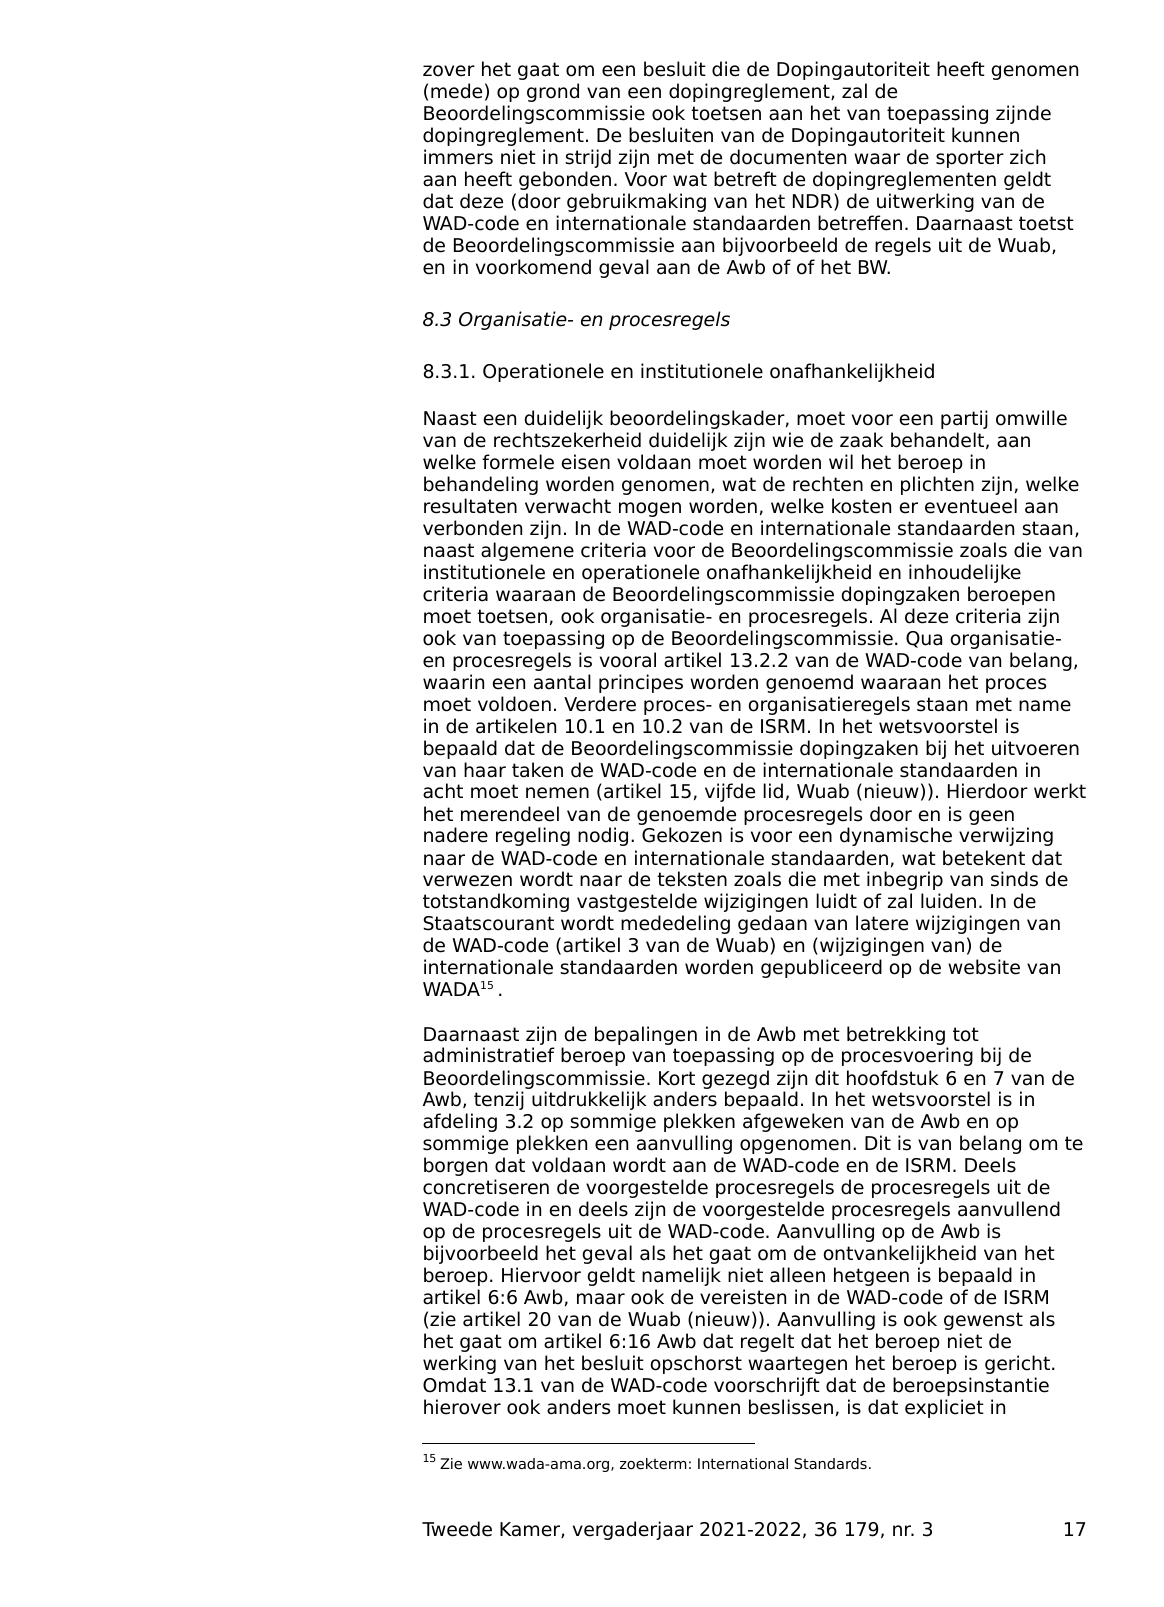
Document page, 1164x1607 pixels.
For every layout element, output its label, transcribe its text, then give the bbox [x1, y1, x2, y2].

text zover het gaat om een besluit die de Dopingautoriteit heeft genomen (mede) op grond van een dopingreglement, zal de Beoordelingscommissie ook toetsen aan het van toepassing zijnde dopingreglement. De besluiten van de Dopingautoriteit kunnen immers niet in strijd zijn met de documenten waar de sporter zich aan heeft gebonden. Voor wat betreft de dopingreglementen geldt dat deze (door gebruikmaking van het NDR) de uitwerking van de WAD-code en internationale standaarden betreffen. Daarnaast toetst de Beoordelingscommissie aan bijvoorbeeld de regels uit de Wuab, en in voorkomend geval aan de Awb of of het BW. [422, 59, 1087, 279]
subtitle 8.3 Organisatie- en procesregels [422, 309, 1087, 331]
subtitle 8.3.1. Operationele en institutionele onafhankelijkheid [422, 361, 1087, 383]
text Naast een duidelijk beoordelingskader, moet voor een partij omwille van de rechtszekerheid duidelijk zijn wie de zaak behandelt, aan welke formele eisen voldaan moet worden wil het beroep in behandeling worden genomen, wat de rechten en plichten zijn, welke resultaten verwacht mogen worden, welke kosten er eventueel aan verbonden zijn. In de WAD-code en internationale standaarden staan, naast algemene criteria voor de Beoordelingscommissie zoals die van institutionele en operationele onafhankelijkheid en inhoudelijke criteria waaraan de Beoordelingscommissie dopingzaken beroepen moet toetsen, ook organisatie- en procesregels. Al deze criteria zijn ook van toepassing op de Beoordelingscommissie. Qua organisatie- en procesregels is vooral artikel 13.2.2 van de WAD-code van belang, waarin een aantal principes worden genoemd waaraan het proces moet voldoen. Verdere proces- en organisatieregels staan met name in de artikelen 10.1 en 10.2 van de ISRM. In het wetsvoorstel is bepaald dat de Beoordelingscommissie dopingzaken bij het uitvoeren van haar taken de WAD-code en de internationale standaarden in acht moet nemen (artikel 15, vijfde lid, Wuab (nieuw)). Hierdoor werkt het merendeel van de genoemde procesregels door en is geen nadere regeling nodig. Gekozen is voor een dynamische verwijzing naar de WAD-code en internationale standaarden, wat betekent dat verwezen wordt naar de teksten zoals die met inbegrip van sinds de totstandkoming vastgestelde wijzigingen luidt of zal luiden. In de Staatscourant wordt mededeling gedaan van latere wijzigingen van de WAD-code (artikel 3 van de Wuab) en (wijzigingen van) de internationale standaarden worden gepubliceerd op de website van WADA. [422, 408, 1087, 1001]
text Daarnaast zijn de bepalingen in de Awb met betrekking tot administratief beroep van toepassing op de procesvoering bij de Beoordelingscommissie. Kort gezegd zijn dit hoofdstuk 6 en 7 van de Awb, tenzij uitdrukkelijk anders bepaald. In het wetsvoorstel is in afdeling 3.2 op sommige plekken afgeweken van de Awb en op sommige plekken een aanvulling opgenomen. Dit is van belang om te borgen dat voldaan wordt aan de WAD-code en de ISRM. Deels concretiseren de voorgestelde procesregels de procesregels uit de WAD-code in en deels zijn de voorgestelde procesregels aanvullend op de procesregels uit de WAD-code. Aanvulling op de Awb is bijvoorbeeld het geval als het gaat om de ontvankelijkheid van het beroep. Hiervoor geldt namelijk niet alleen hetgeen is bepaald in artikel 6:6 Awb, maar ook de vereisten in de WAD-code of de ISRM (zie artikel 20 van de Wuab (nieuw)). Aanvulling is ook gewenst als het gaat om artikel 6:16 Awb dat regelt dat het beroep niet de werking van het besluit opschorst waartegen het beroep is gericht. Omdat 13.1 van de WAD-code voorschrijft dat de beroepsinstantie hierover ook anders moet kunnen beslissen, is dat expliciet in [422, 1023, 1087, 1419]
text Zie www.wada-ama.org, zoekterm: International Standards. [422, 1452, 1087, 1474]
